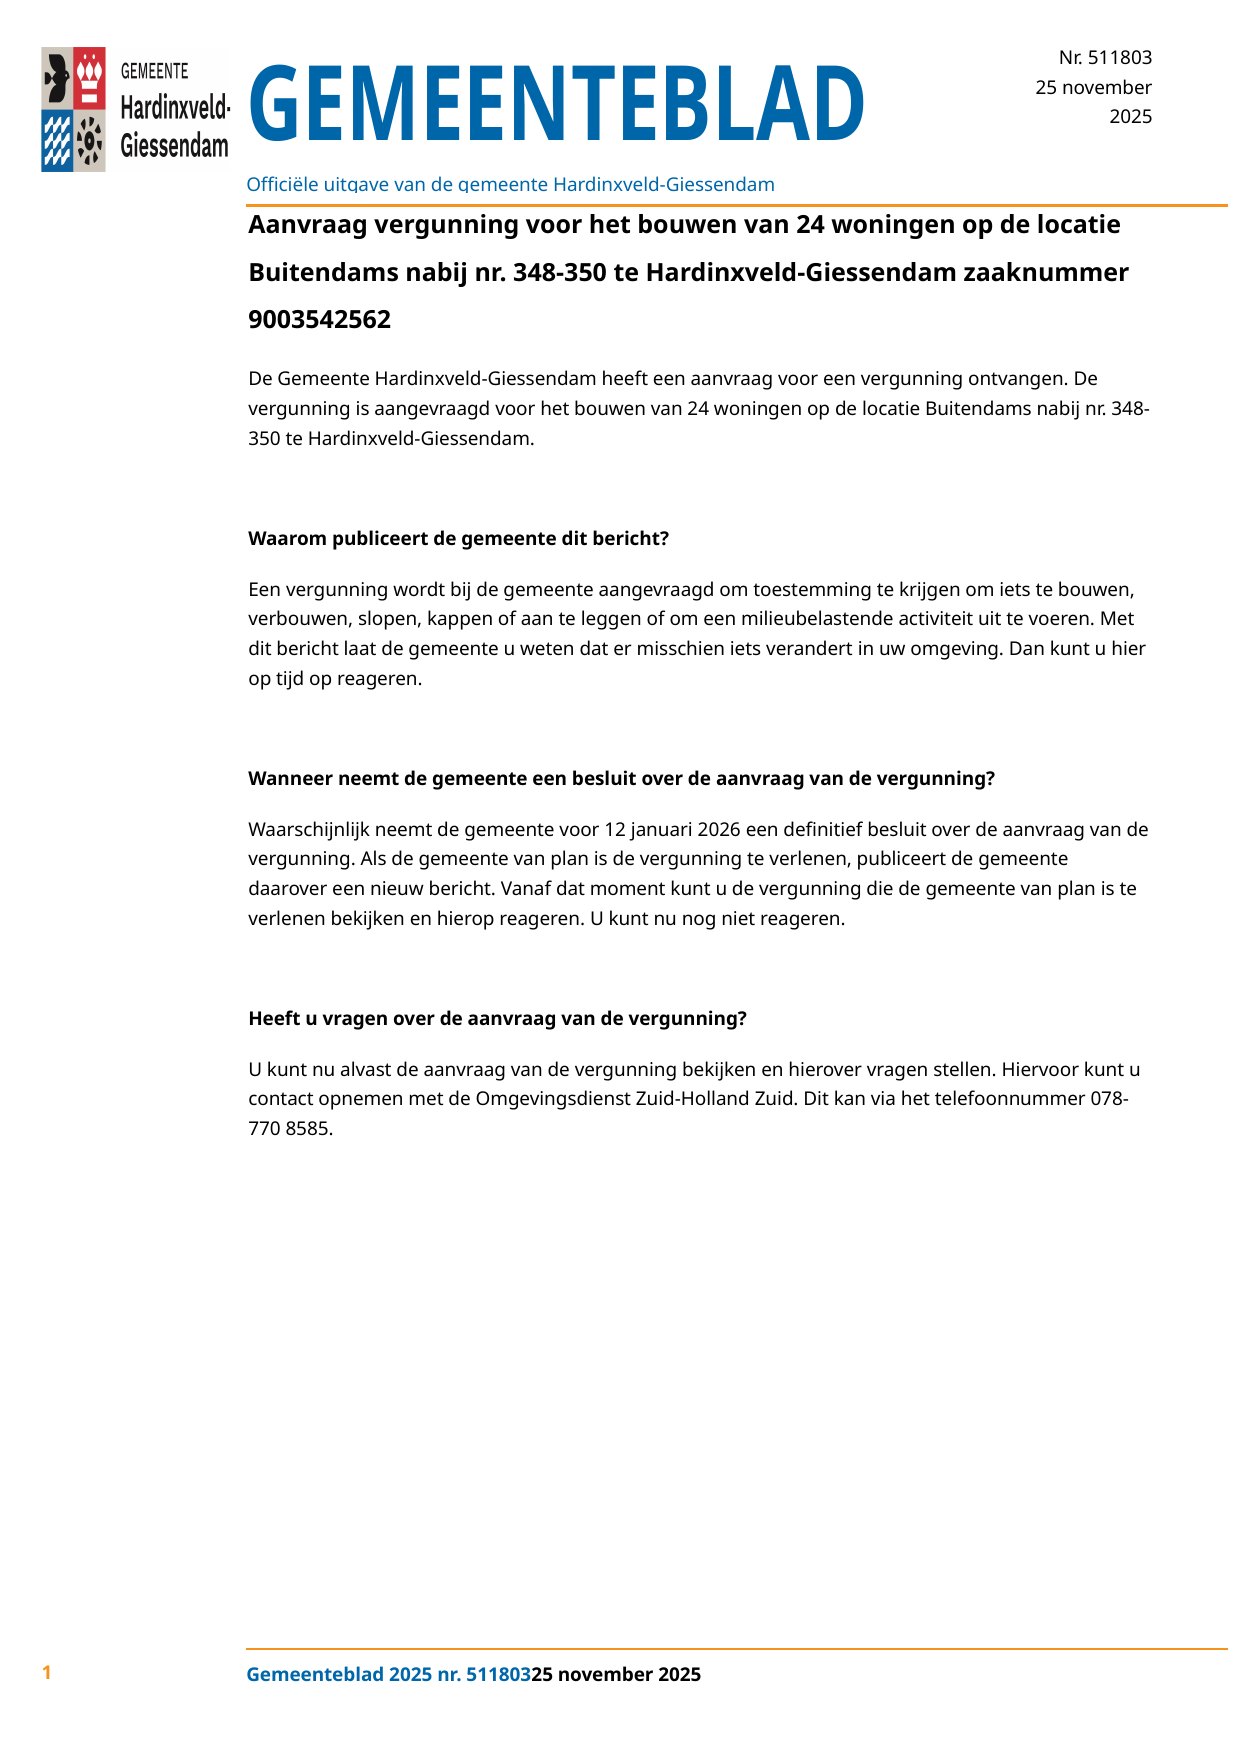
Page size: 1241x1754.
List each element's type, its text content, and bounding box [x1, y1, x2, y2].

text Een vergunning wordt bij de gemeente aangevraagd om toestemming te krijgen om iets te bouwen, verbouwen, slopen, kappen of aan te leggen of om een milieubelastende activiteit uit te voeren. Met dit bericht laat de gemeente u weten dat er misschien iets verandert in uw omgeving. Dan kunt u hier op tijd op reageren. [248, 576, 1152, 690]
text Wanneer neemt de gemeente een besluit over de aanvraag van de vergunning? [248, 766, 1152, 791]
text De Gemeente Hardinxveld-Giessendam heeft een aanvraag voor een vergunning ontvangen. De vergunning is aangevraagd voor het bouwen van 24 woningen op de locatie Buitendams nabij nr. 348-350 te Hardinxveld-Giessendam. [248, 366, 1152, 450]
text Aanvraag vergunning voor het bouwen van 24 woningen op de locatie Buitendams nabij nr. 348-350 te Hardinxveld-Giessendam zaaknummer 9003542562 [248, 207, 1152, 336]
picture [41, 47, 231, 172]
text U kunt nu alvast de aanvraag van de vergunning bekijken en hierover vragen stellen. Hiervoor kunt u contact opnemen met de Omgevingsdienst Zuid-Holland Zuid. Dit kan via het telefoonnummer 078-770 8585. [248, 1056, 1152, 1141]
text Waarom publiceert de gemeente dit bericht? [248, 526, 1152, 551]
text Waarschijnlijk neemt de gemeente voor 12 januari 2026 een definitief besluit over de aanvraag van de vergunning. Als de gemeente van plan is de vergunning te verlenen, publiceert de gemeente daarover een nieuw bericht. Vanaf dat moment kunt u de vergunning die de gemeente van plan is te verlenen bekijken en hierop reageren. U kunt nu nog niet reageren. [248, 816, 1152, 930]
text Heeft u vragen over de aanvraag van de vergunning? [248, 1006, 1152, 1031]
